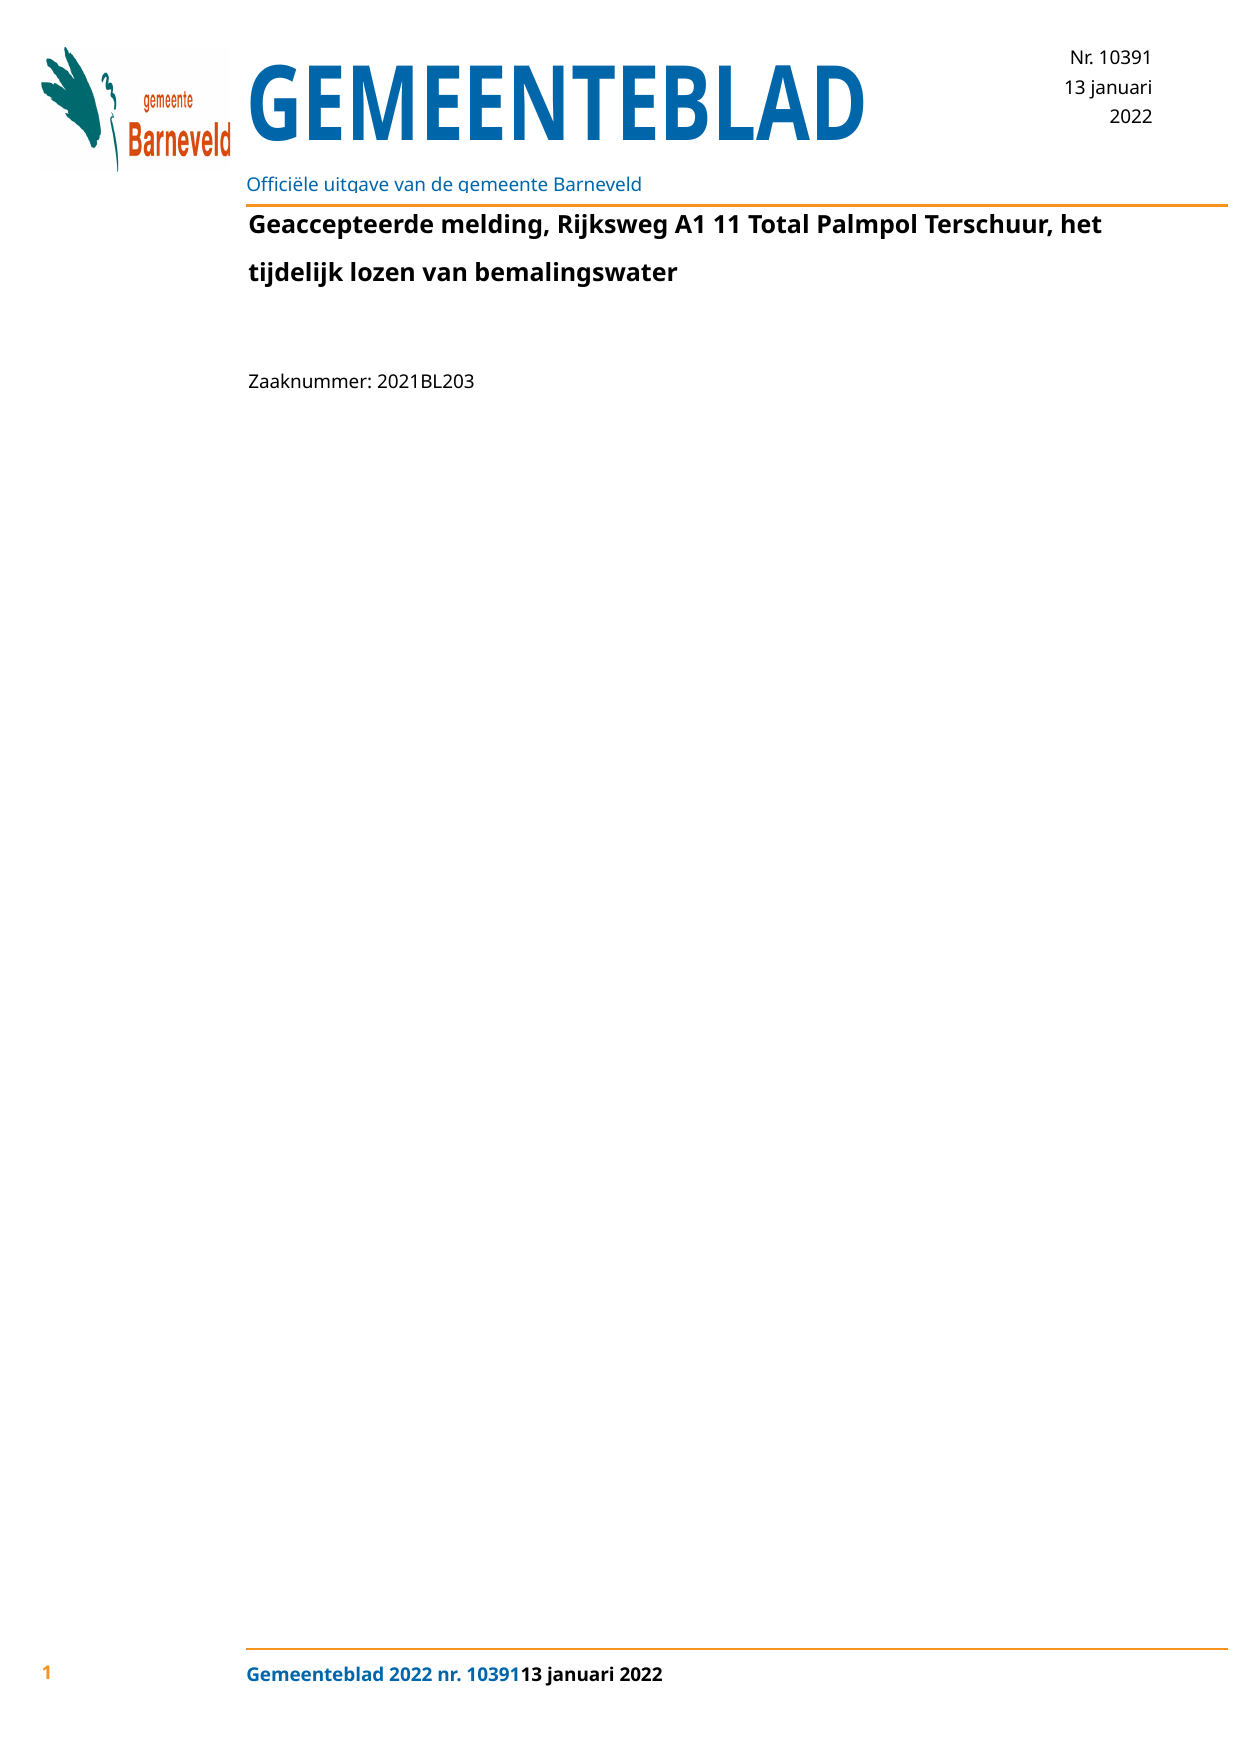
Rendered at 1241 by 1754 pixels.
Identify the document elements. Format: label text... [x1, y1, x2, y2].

text Geaccepteerde melding, Rijksweg A1 11 Total Palmpol Terschuur, het tijdelijk lozen van bemalingswater [248, 207, 1152, 288]
picture [41, 47, 231, 172]
text Zaaknummer: 2021BL203 [248, 368, 1152, 394]
